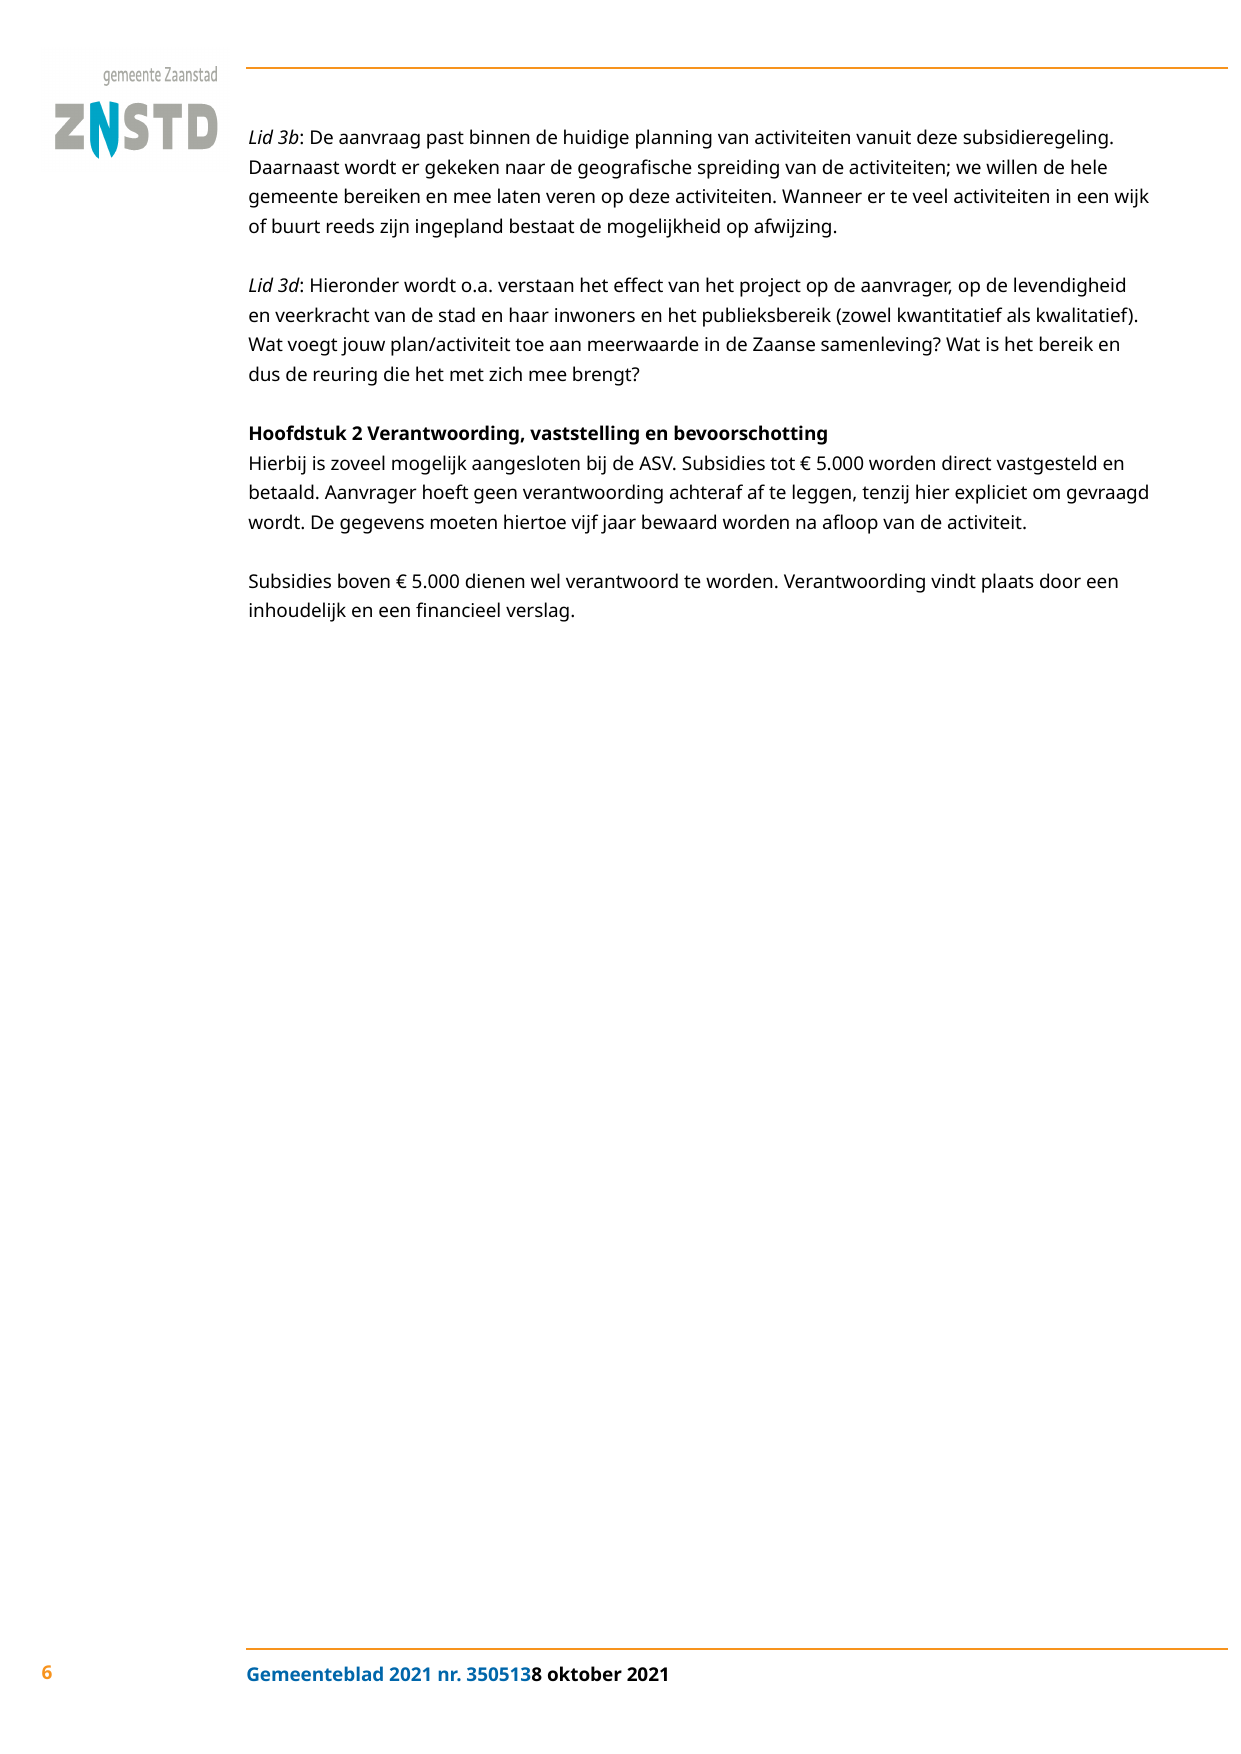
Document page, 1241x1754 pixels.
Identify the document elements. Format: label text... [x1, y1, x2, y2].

text Hierbij is zoveel mogelijk aangesloten bij de ASV. Subsidies tot € 5.000 worden direct vastgesteld en betaald. Aanvrager hoeft geen verantwoording achteraf af te leggen, tenzij hier expliciet om gevraagd wordt. De gegevens moeten hiertoe vijf jaar bewaard worden na afloop van de activiteit. [248, 450, 1152, 535]
text Lid 3d: Hieronder wordt o.a. verstaan het effect van het project op de aanvrager, op de levendigheid en veerkracht van de stad en haar inwoners en het publieksbereik (zowel kwantitatief als kwalitatief). Wat voegt jouw plan/activiteit toe aan meerwaarde in de Zaanse samenleving? Wat is het bereik en dus de reuring die het met zich mee brengt? [248, 272, 1152, 387]
picture [41, 47, 231, 172]
text Hoofdstuk 2 Verantwoording, vaststelling en bevoorschotting [248, 420, 1152, 446]
text Lid 3b: De aanvraag past binnen de huidige planning van activiteiten vanuit deze subsidieregeling. Daarnaast wordt er gekeken naar de geografische spreiding van de activiteiten; we willen de hele gemeente bereiken en mee laten veren op deze activiteiten. Wanneer er te veel activiteiten in een wijk of buurt reeds zijn ingepland bestaat de mogelijkheid op afwijzing. [248, 124, 1152, 239]
text Subsidies boven € 5.000 dienen wel verantwoord te worden. Verantwoording vindt plaats door een inhoudelijk en een financieel verslag. [248, 568, 1152, 623]
